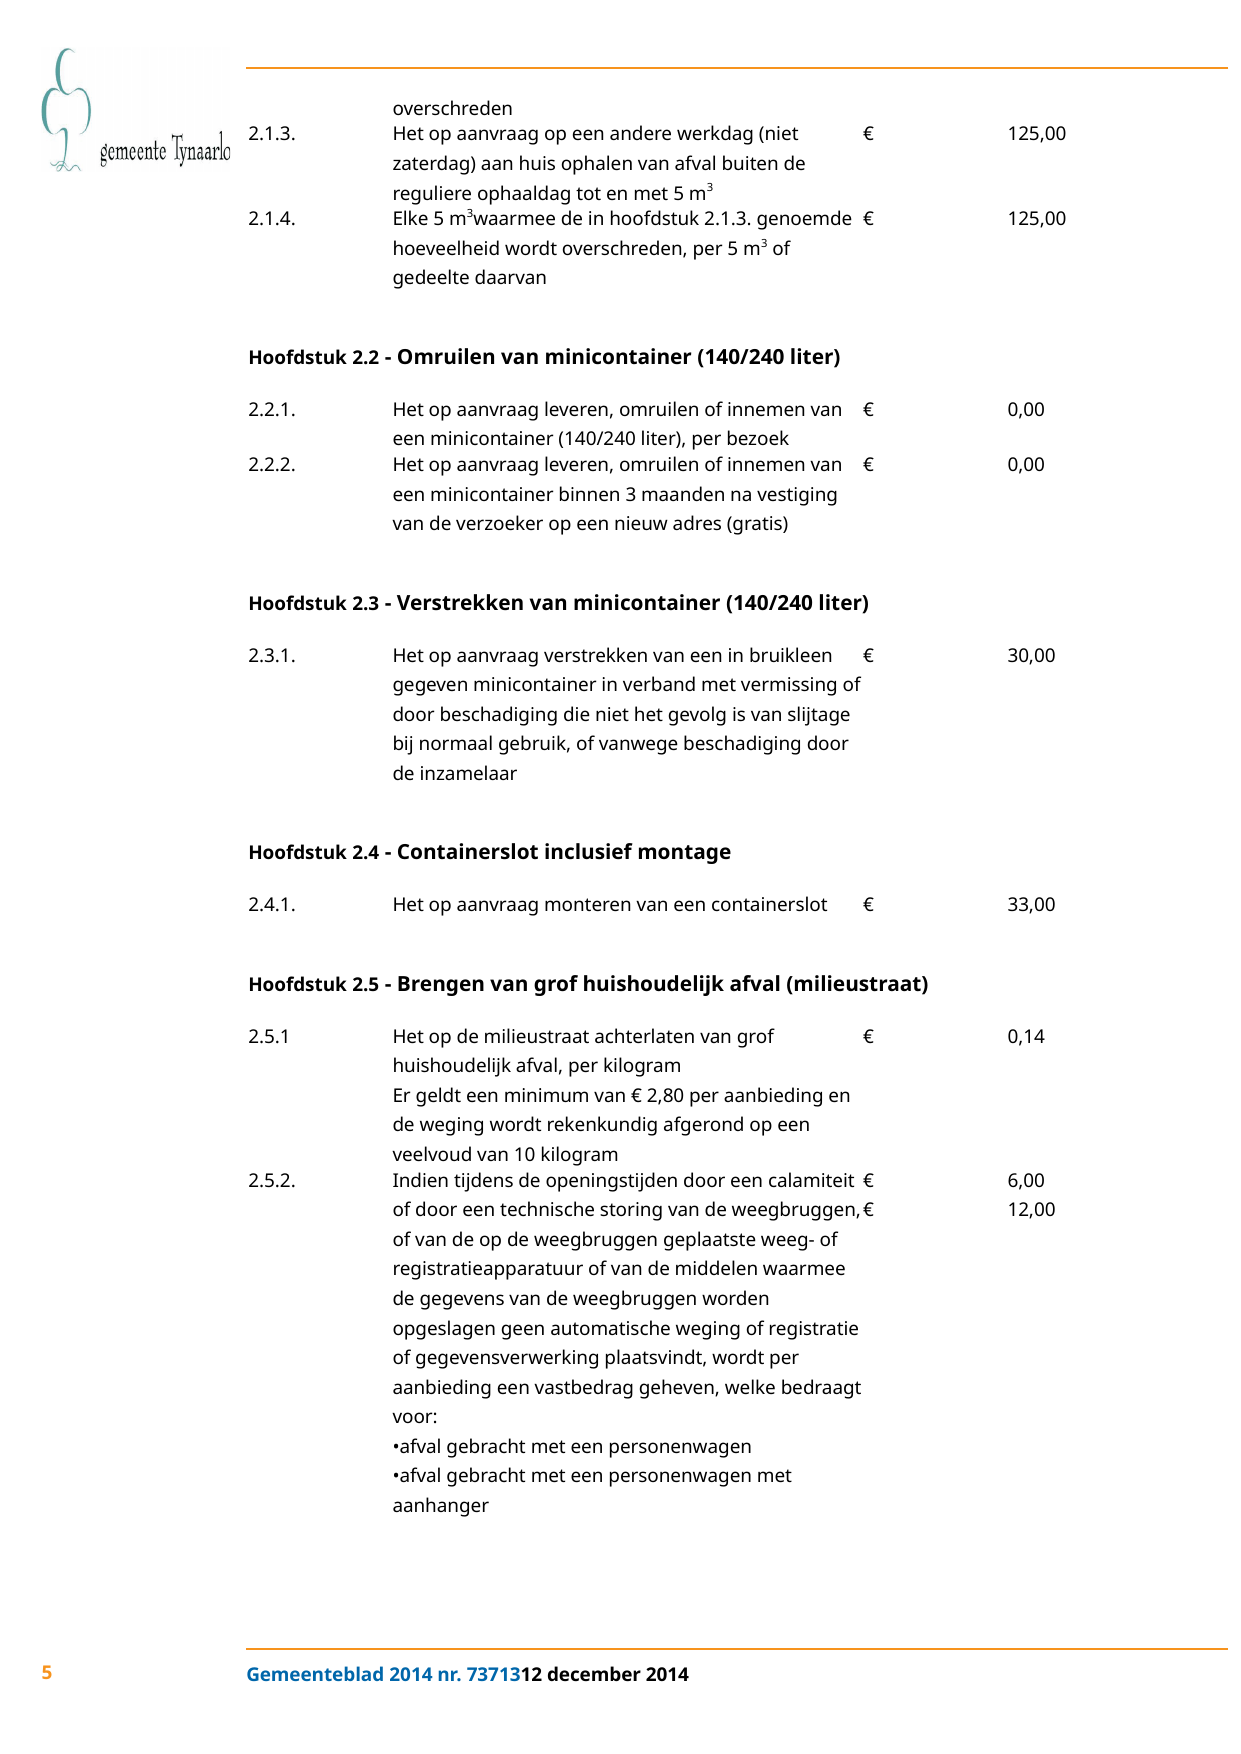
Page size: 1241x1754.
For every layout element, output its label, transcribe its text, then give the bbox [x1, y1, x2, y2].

table_cell overschreden [392, 95, 863, 121]
table_header Het op aanvraag leveren, omruilen of innemen van een minicontainer (140/240 liter), per bezoek [392, 396, 863, 451]
picture [41, 47, 231, 172]
table_header Het op de milieustraat achterlaten van grof huishoudelijk afval, per kilogram Er geldt een minimum van € 2,80 per aanbieding en de weging wordt rekenkundig afgerond op een veelvoud van 10 kilogram [392, 1023, 863, 1167]
table_header Het op aanvraag monteren van een containerslot [392, 891, 863, 917]
table_cell € € [863, 1167, 1007, 1518]
table_cell Het op aanvraag op een andere werkdag (niet zaterdag) aan huis ophalen van afval buiten de reguliere ophaaldag tot en met 5 m3 [392, 121, 863, 205]
table_cell € [863, 205, 1007, 290]
table_header € [863, 891, 1007, 917]
table_header 0,00 [1007, 396, 1152, 451]
table_header € [863, 1023, 1007, 1167]
table_cell 2.5.2. [248, 1167, 392, 1518]
table_cell [1007, 95, 1152, 121]
table_cell € [863, 451, 1007, 536]
table_header € [863, 642, 1007, 786]
table_cell Indien tijdens de openingstijden door een calamiteit of door een technische storing van de weegbruggen, of van de op de weegbruggen geplaatste weeg- of registratieapparatuur of van de middelen waarmee de gegevens van de weegbruggen worden opgeslagen geen automatische weging of registratie of gegevensverwerking plaatsvindt, wordt per aanbieding een vastbedrag geheven, welke bedraagt voor: •afval gebracht met een personenwagen •afval gebracht met een personenwagen met aanhanger [392, 1167, 863, 1518]
table_cell 2.1.3. [248, 121, 392, 205]
table_header 2.2.1. [248, 396, 392, 451]
text Hoofdstuk 2.3 - Verstrekken van minicontainer (140/240 liter) [248, 588, 1152, 616]
table_cell 125,00 [1007, 121, 1152, 205]
table_cell 2.1.4. [248, 205, 392, 290]
table_cell 0,00 [1007, 451, 1152, 536]
table_cell [248, 95, 392, 121]
table_cell 6,00 12,00 [1007, 1167, 1152, 1518]
table_cell 2.2.2. [248, 451, 392, 536]
table_cell Het op aanvraag leveren, omruilen of innemen van een minicontainer binnen 3 maanden na vestiging van de verzoeker op een nieuw adres (gratis) [392, 451, 863, 536]
table_header 33,00 [1007, 891, 1152, 917]
table_header 0,14 [1007, 1023, 1152, 1167]
table_cell Elke 5 m3waarmee de in hoofdstuk 2.1.3. genoemde hoeveelheid wordt overschreden, per 5 m3 of gedeelte daarvan [392, 205, 863, 290]
table_header € [863, 396, 1007, 451]
table_header 2.5.1 [248, 1023, 392, 1167]
text Hoofdstuk 2.2 - Omruilen van minicontainer (140/240 liter) [248, 342, 1152, 370]
table_cell € [863, 121, 1007, 205]
table_cell [863, 95, 1007, 121]
table_header 2.3.1. [248, 642, 392, 786]
table_header 30,00 [1007, 642, 1152, 786]
text Hoofdstuk 2.4 - Containerslot inclusief montage [248, 837, 1152, 866]
text Hoofdstuk 2.5 - Brengen van grof huishoudelijk afval (milieustraat) [248, 969, 1152, 997]
table_header Het op aanvraag verstrekken van een in bruikleen gegeven minicontainer in verband met vermissing of door beschadiging die niet het gevolg is van slijtage bij normaal gebruik, of vanwege beschadiging door de inzamelaar [392, 642, 863, 786]
table_header 2.4.1. [248, 891, 392, 917]
table_cell 125,00 [1007, 205, 1152, 290]
